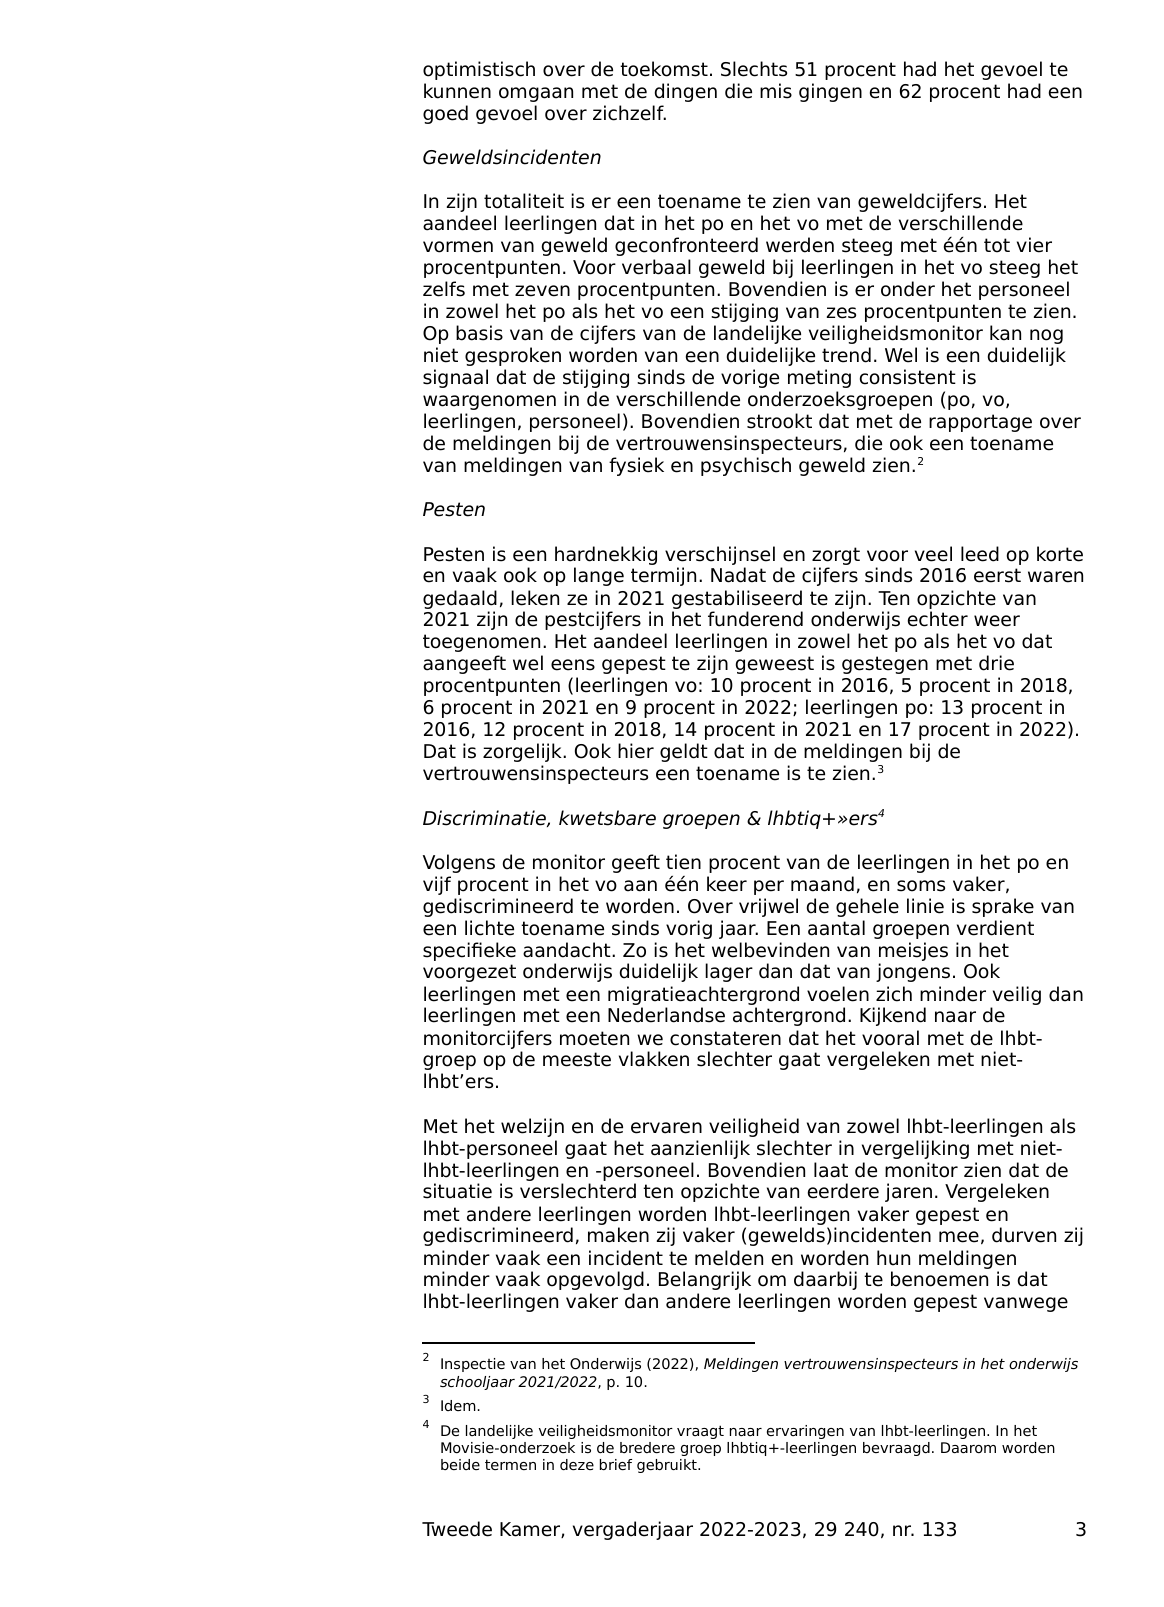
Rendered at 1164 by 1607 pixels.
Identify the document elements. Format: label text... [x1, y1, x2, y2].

subtitle Pesten [422, 499, 1087, 521]
text Pesten is een hardnekkig verschijnsel en zorgt voor veel leed op korte en vaak ook op lange termijn. Nadat de cijfers sinds 2016 eerst waren gedaald, leken ze in 2021 gestabiliseerd te zijn. Ten opzichte van 2021 zijn de pestcijfers in het funderend onderwijs echter weer toegenomen. Het aandeel leerlingen in zowel het po als het vo dat aangeeft wel eens gepest te zijn geweest is gestegen met drie procentpunten (leerlingen vo: 10 procent in 2016, 5 procent in 2018, 6 procent in 2021 en 9 procent in 2022; leerlingen po: 13 procent in 2016, 12 procent in 2018, 14 procent in 2021 en 17 procent in 2022). Dat is zorgelijk. Ook hier geldt dat in de meldingen bij de vertrouwensinspecteurs een toename is te zien. [422, 543, 1087, 785]
text Met het welzijn en de ervaren veiligheid van zowel lhbt-leerlingen als lhbt-personeel gaat het aanzienlijk slechter in vergelijking met niet-lhbt-leerlingen en -personeel. Bovendien laat de monitor zien dat de situatie is verslechterd ten opzichte van eerdere jaren. Vergeleken met andere leerlingen worden lhbt-leerlingen vaker gepest en gediscrimineerd, maken zij vaker (gewelds)incidenten mee, durven zij minder vaak een incident te melden en worden hun meldingen minder vaak opgevolgd. Belangrijk om daarbij te benoemen is dat lhbt-leerlingen vaker dan andere leerlingen worden gepest vanwege [422, 1116, 1087, 1313]
subtitle Discriminatie, kwetsbare groepen & lhbtiq+»ers [422, 807, 1087, 829]
text optimistisch over de toekomst. Slechts 51 procent had het gevoel te kunnen omgaan met de dingen die mis gingen en 62 procent had een goed gevoel over zichzelf. [422, 59, 1087, 125]
text In zijn totaliteit is er een toename te zien van geweldcijfers. Het aandeel leerlingen dat in het po en het vo met de verschillende vormen van geweld geconfronteerd werden steeg met één tot vier procentpunten. Voor verbaal geweld bij leerlingen in het vo steeg het zelfs met zeven procentpunten. Bovendien is er onder het personeel in zowel het po als het vo een stijging van zes procentpunten te zien. Op basis van de cijfers van de landelijke veiligheidsmonitor kan nog niet gesproken worden van een duidelijke trend. Wel is een duidelijk signaal dat de stijging sinds de vorige meting consistent is waargenomen in de verschillende onderzoeksgroepen (po, vo, leerlingen, personeel). Bovendien strookt dat met de rapportage over de meldingen bij de vertrouwensinspecteurs, die ook een toename van meldingen van fysiek en psychisch geweld zien. [422, 191, 1087, 477]
text Inspectie van het Onderwijs (2022), Meldingen vertrouwensinspecteurs in het onderwijs schooljaar 2021/2022, p. 10. [422, 1352, 1087, 1391]
subtitle Geweldsincidenten [422, 147, 1087, 169]
text De landelijke veiligheidsmonitor vraagt naar ervaringen van lhbt-leerlingen. In het Movisie-onderzoek is de bredere groep lhbtiq+-leerlingen bevraagd. Daarom worden beide termen in deze brief gebruikt. [422, 1418, 1087, 1474]
text Idem. [422, 1393, 1087, 1416]
text Volgens de monitor geeft tien procent van de leerlingen in het po en vijf procent in het vo aan één keer per maand, en soms vaker, gediscrimineerd te worden. Over vrijwel de gehele linie is sprake van een lichte toename sinds vorig jaar. Een aantal groepen verdient specifieke aandacht. Zo is het welbevinden van meisjes in het voorgezet onderwijs duidelijk lager dan dat van jongens. Ook leerlingen met een migratieachtergrond voelen zich minder veilig dan leerlingen met een Nederlandse achtergrond. Kijkend naar de monitorcijfers moeten we constateren dat het vooral met de lhbt-groep op de meeste vlakken slechter gaat vergeleken met niet-lhbt’ers. [422, 852, 1087, 1093]
